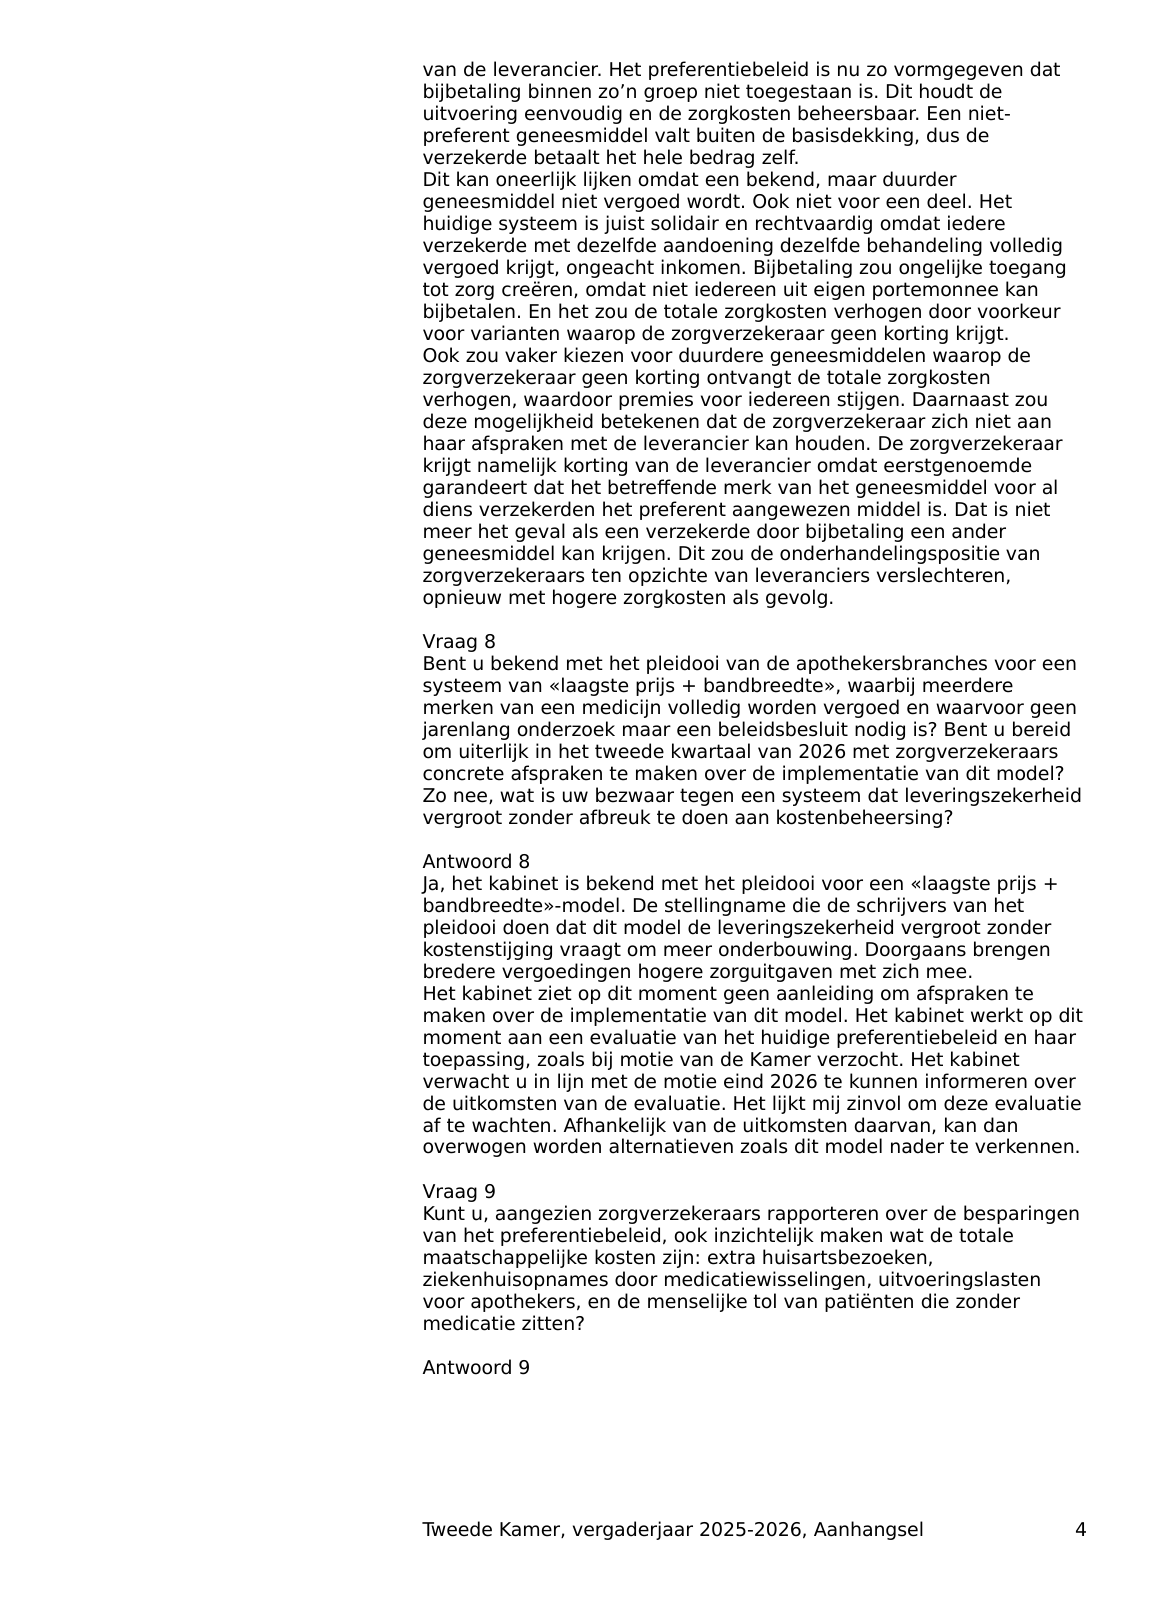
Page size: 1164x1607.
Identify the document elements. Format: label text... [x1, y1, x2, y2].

text Ook zou vaker kiezen voor duurdere geneesmiddelen waarop de zorgverzekeraar geen korting ontvangt de totale zorgkosten verhogen, waardoor premies voor iedereen stijgen. Daarnaast zou deze mogelijkheid betekenen dat de zorgverzekeraar zich niet aan haar afspraken met de leverancier kan houden. De zorgverzekeraar krijgt namelijk korting van de leverancier omdat eerstgenoemde garandeert dat het betreffende merk van het geneesmiddel voor al diens verzekerden het preferent aangewezen middel is. Dat is niet meer het geval als een verzekerde door bijbetaling een ander geneesmiddel kan krijgen. Dit zou de onderhandelingspositie van zorgverzekeraars ten opzichte van leveranciers verslechteren, opnieuw met hogere zorgkosten als gevolg. [422, 345, 1087, 608]
text Dit kan oneerlijk lijken omdat een bekend, maar duurder geneesmiddel niet vergoed wordt. Ook niet voor een deel. Het huidige systeem is juist solidair en rechtvaardig omdat iedere verzekerde met dezelfde aandoening dezelfde behandeling volledig vergoed krijgt, ongeacht inkomen. Bijbetaling zou ongelijke toegang tot zorg creëren, omdat niet iedereen uit eigen portemonnee kan bijbetalen. En het zou de totale zorgkosten verhogen door voorkeur voor varianten waarop de zorgverzekeraar geen korting krijgt. [422, 169, 1087, 345]
text Vraag 9 [422, 1181, 1087, 1203]
text Ja, het kabinet is bekend met het pleidooi voor een «laagste prijs + bandbreedte»-model. De stellingname die de schrijvers van het pleidooi doen dat dit model de leveringszekerheid vergroot zonder kostenstijging vraagt om meer onderbouwing. Doorgaans brengen bredere vergoedingen hogere zorguitgaven met zich mee. [422, 873, 1087, 983]
text Het kabinet ziet op dit moment geen aanleiding om afspraken te maken over de implementatie van dit model. Het kabinet werkt op dit moment aan een evaluatie van het huidige preferentiebeleid en haar toepassing, zoals bij motie van de Kamer verzocht. Het kabinet verwacht u in lijn met de motie eind 2026 te kunnen informeren over de uitkomsten van de evaluatie. Het lijkt mij zinvol om deze evaluatie af te wachten. Afhankelijk van de uitkomsten daarvan, kan dan overwogen worden alternatieven zoals dit model nader te verkennen. [422, 983, 1087, 1158]
text Vraag 8 [422, 631, 1087, 653]
text van de leverancier. Het preferentiebeleid is nu zo vormgegeven dat bijbetaling binnen zo’n groep niet toegestaan is. Dit houdt de uitvoering eenvoudig en de zorgkosten beheersbaar. Een niet-preferent geneesmiddel valt buiten de basisdekking, dus de verzekerde betaalt het hele bedrag zelf. [422, 59, 1087, 169]
text Antwoord 9 [422, 1357, 1087, 1379]
text Antwoord 8 [422, 851, 1087, 873]
text Bent u bekend met het pleidooi van de apothekersbranches voor een systeem van «laagste prijs + bandbreedte», waarbij meerdere merken van een medicijn volledig worden vergoed en waarvoor geen jarenlang onderzoek maar een beleidsbesluit nodig is? Bent u bereid om uiterlijk in het tweede kwartaal van 2026 met zorgverzekeraars concrete afspraken te maken over de implementatie van dit model? Zo nee, wat is uw bezwaar tegen een systeem dat leveringszekerheid vergroot zonder afbreuk te doen aan kostenbeheersing? [422, 653, 1087, 828]
text Kunt u, aangezien zorgverzekeraars rapporteren over de besparingen van het preferentiebeleid, ook inzichtelijk maken wat de totale maatschappelijke kosten zijn: extra huisartsbezoeken, ziekenhuisopnames door medicatiewisselingen, uitvoeringslasten voor apothekers, en de menselijke tol van patiënten die zonder medicatie zitten? [422, 1203, 1087, 1334]
